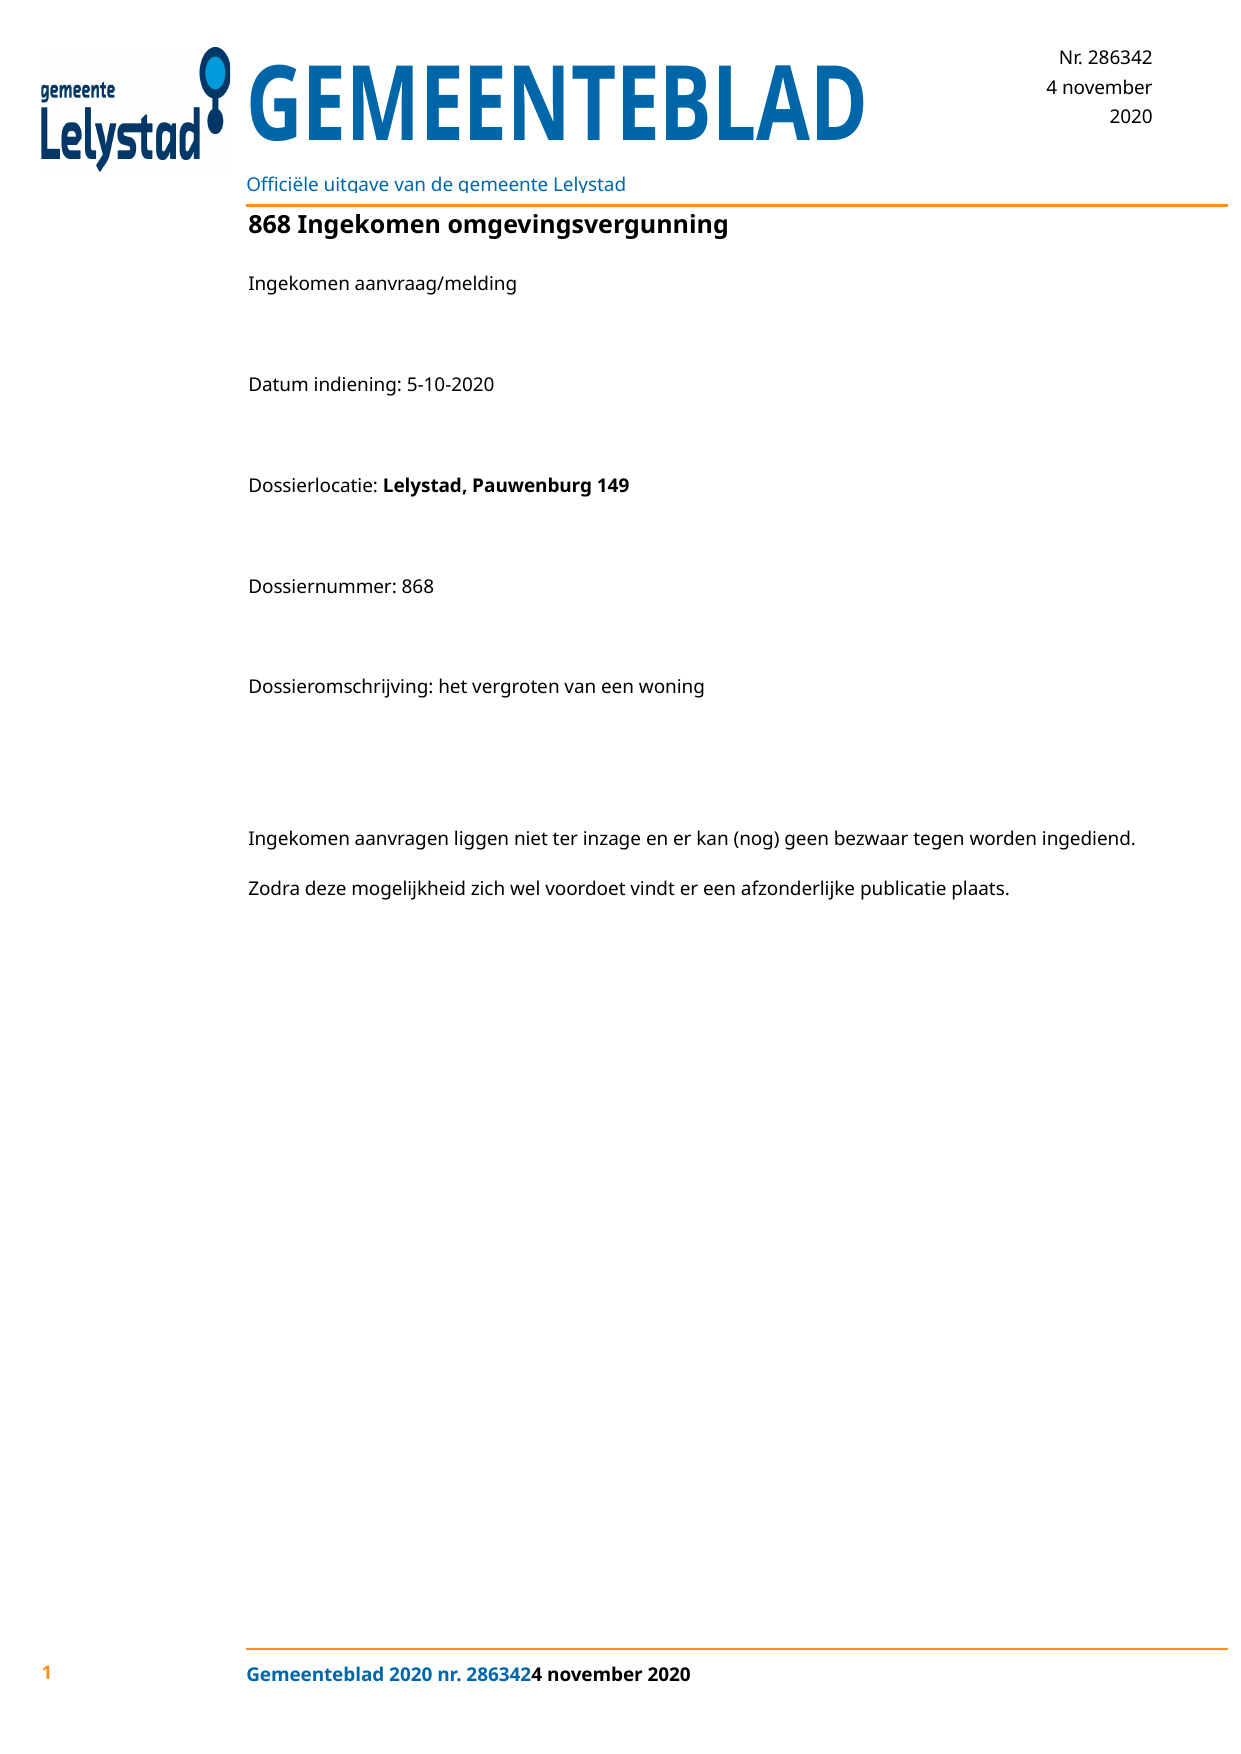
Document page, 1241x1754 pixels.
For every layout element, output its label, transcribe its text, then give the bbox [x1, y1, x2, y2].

text Ingekomen aanvragen liggen niet ter inzage en er kan (nog) geen bezwaar tegen worden ingediend. [248, 825, 1152, 851]
text Dossiernummer: 868 [248, 573, 1152, 598]
picture [41, 47, 231, 172]
text 868 Ingekomen omgevingsvergunning [248, 207, 1152, 241]
text Datum indiening: 5-10-2020 [248, 371, 1152, 397]
text Ingekomen aanvraag/melding [248, 270, 1152, 296]
text Zodra deze mogelijkheid zich wel voordoet vindt er een afzonderlijke publicatie plaats. [248, 875, 1152, 901]
text Dossierlocatie: Lelystad, Pauwenburg 149 [248, 472, 1152, 498]
text Dossieromschrijving: het vergroten van een woning [248, 674, 1152, 699]
